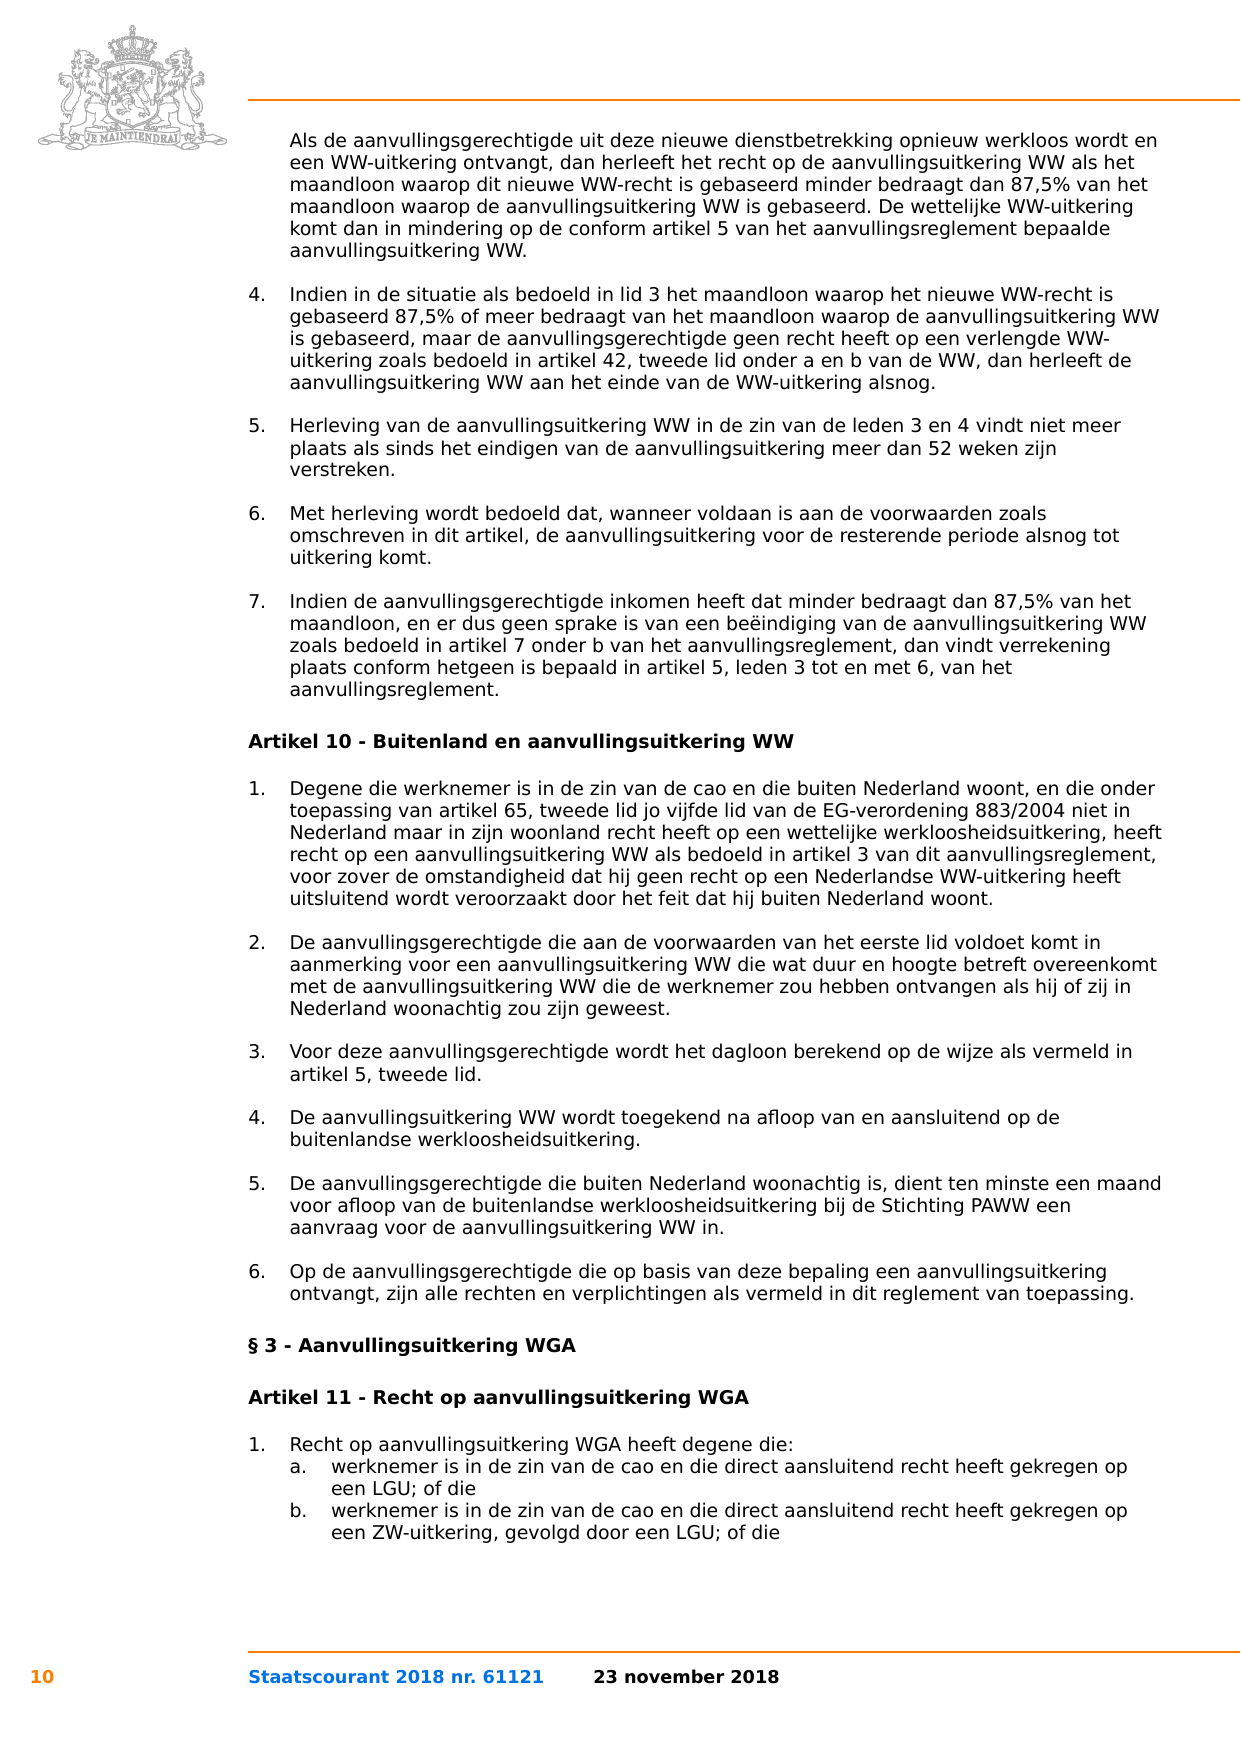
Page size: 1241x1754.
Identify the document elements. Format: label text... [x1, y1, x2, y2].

subtitle Artikel 10 - Buitenland en aanvullingsuitkering WW [248, 731, 1163, 753]
text 7. Indien de aanvullingsgerechtigde inkomen heeft dat minder bedraagt dan 87,5% van het maandloon, en er dus geen sprake is van een beëindiging van de aanvullingsuitkering WW zoals bedoeld in artikel 7 onder b van het aanvullingsreglement, dan vindt verrekening plaats conform hetgeen is bepaald in artikel 5, leden 3 tot en met 6, van het aanvullingsreglement. [248, 591, 1163, 701]
text 1. Degene die werknemer is in de zin van de cao en die buiten Nederland woont, en die onder toepassing van artikel 65, tweede lid jo vijfde lid van de EG-verordening 883/2004 niet in Nederland maar in zijn woonland recht heeft op een wettelijke werkloosheidsuitkering, heeft recht op een aanvullingsuitkering WW als bedoeld in artikel 3 van dit aanvullingsreglement, voor zover de omstandigheid dat hij geen recht op een Nederlandse WW-uitkering heeft uitsluitend wordt veroorzaakt door het feit dat hij buiten Nederland woont. [248, 778, 1163, 910]
text a. werknemer is in de zin van de cao en die direct aansluitend recht heeft gekregen op een LGU; of die [289, 1456, 1163, 1500]
text 1. Recht op aanvullingsuitkering WGA heeft degene die: [248, 1434, 1163, 1456]
subtitle § 3 - Aanvullingsuitkering WGA [248, 1335, 1163, 1357]
text 2. De aanvullingsgerechtigde die aan de voorwaarden van het eerste lid voldoet komt in aanmerking voor een aanvullingsuitkering WW die wat duur en hoogte betreft overeenkomt met de aanvullingsuitkering WW die de werknemer zou hebben ontvangen als hij of zij in Nederland woonachtig zou zijn geweest. [248, 932, 1163, 1019]
text 5. De aanvullingsgerechtigde die buiten Nederland woonachtig is, dient ten minste een maand voor afloop van de buitenlandse werkloosheidsuitkering bij de Stichting PAWW een aanvraag voor de aanvullingsuitkering WW in. [248, 1173, 1163, 1239]
text 3. Voor deze aanvullingsgerechtigde wordt het dagloon berekend op de wijze als vermeld in artikel 5, tweede lid. [248, 1041, 1163, 1085]
text 4. De aanvullingsuitkering WW wordt toegekend na afloop van en aansluitend op de buitenlandse werkloosheidsuitkering. [248, 1107, 1163, 1151]
subtitle Artikel 11 - Recht op aanvullingsuitkering WGA [248, 1387, 1163, 1409]
text b. werknemer is in de zin van de cao en die direct aansluitend recht heeft gekregen op een ZW-uitkering, gevolgd door een LGU; of die [289, 1500, 1163, 1544]
text 6. Met herleving wordt bedoeld dat, wanneer voldaan is aan de voorwaarden zoals omschreven in dit artikel, de aanvullingsuitkering voor de resterende periode alsnog tot uitkering komt. [248, 503, 1163, 569]
picture [38, 25, 227, 150]
text 4. Indien in de situatie als bedoeld in lid 3 het maandloon waarop het nieuwe WW-recht is gebaseerd 87,5% of meer bedraagt van het maandloon waarop de aanvullingsuitkering WW is gebaseerd, maar de aanvullingsgerechtigde geen recht heeft op een verlengde WW-uitkering zoals bedoeld in artikel 42, tweede lid onder a en b van de WW, dan herleeft de aanvullingsuitkering WW aan het einde van de WW-uitkering alsnog. [248, 284, 1163, 393]
text 6. Op de aanvullingsgerechtigde die op basis van deze bepaling een aanvullingsuitkering ontvangt, zijn alle rechten en verplichtingen als vermeld in dit reglement van toepassing. [248, 1261, 1163, 1305]
text Als de aanvullingsgerechtigde uit deze nieuwe dienstbetrekking opnieuw werkloos wordt en een WW-uitkering ontvangt, dan herleeft het recht op de aanvullingsuitkering WW als het maandloon waarop dit nieuwe WW-recht is gebaseerd minder bedraagt dan 87,5% van het maandloon waarop de aanvullingsuitkering WW is gebaseerd. De wettelijke WW-uitkering komt dan in mindering op de conform artikel 5 van het aanvullingsreglement bepaalde aanvullingsuitkering WW. [289, 130, 1163, 262]
text 5. Herleving van de aanvullingsuitkering WW in de zin van de leden 3 en 4 vindt niet meer plaats als sinds het eindigen van de aanvullingsuitkering meer dan 52 weken zijn verstreken. [248, 415, 1163, 481]
